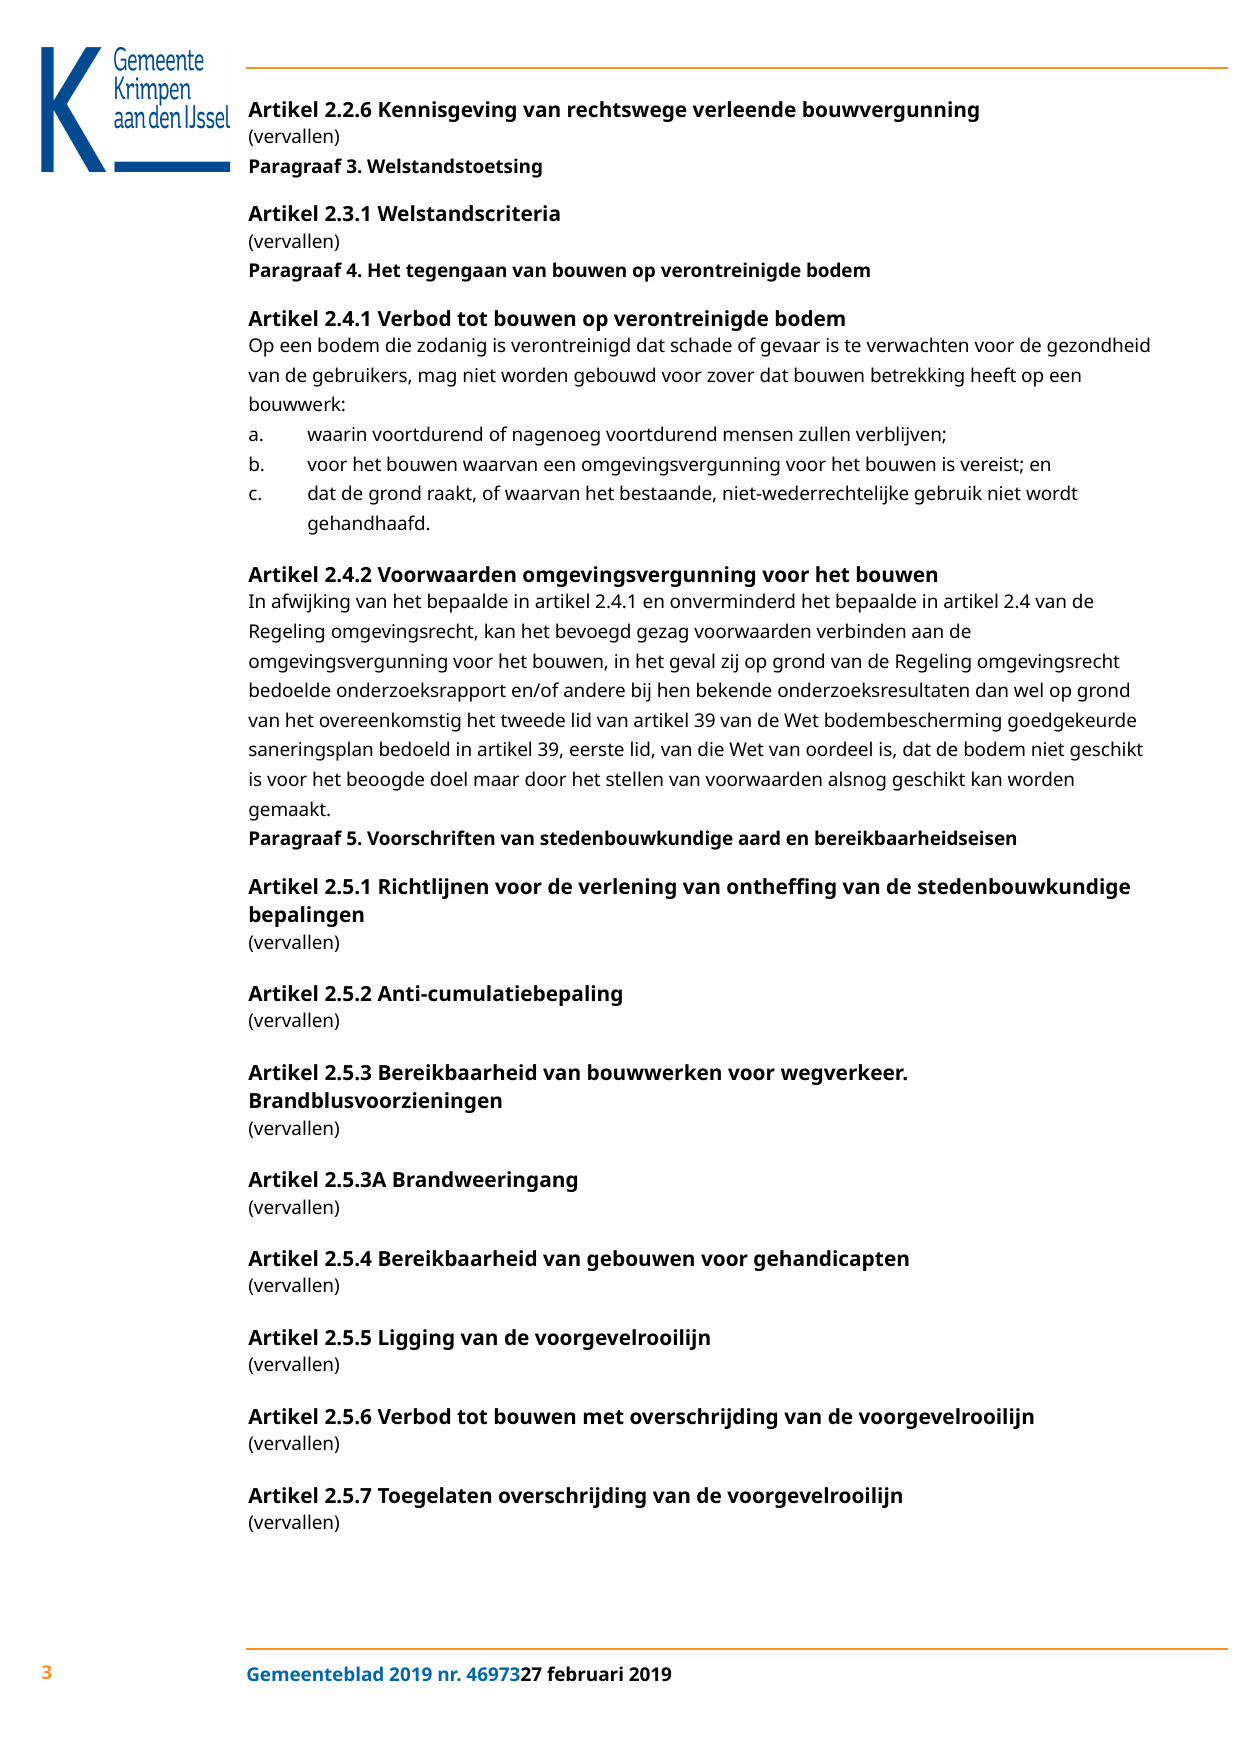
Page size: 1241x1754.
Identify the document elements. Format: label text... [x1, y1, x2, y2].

text Artikel 2.5.4 Bereikbaarheid van gebouwen voor gehandicapten [248, 1244, 1152, 1273]
text (vervallen) [248, 929, 1152, 954]
text Artikel 2.4.1 Verbod tot bouwen op verontreinigde bodem [248, 304, 1152, 332]
text (vervallen) [248, 1008, 1152, 1033]
list dat de grond raakt, of waarvan het bestaande, niet-wederrechtelijke gebruik niet wordt gehandhaafd. [248, 480, 1152, 536]
text (vervallen) [248, 123, 1152, 149]
text Artikel 2.2.6 Kennisgeving van rechtswege verleende bouwvergunning [248, 95, 1152, 123]
text Artikel 2.3.1 Welstandscriteria [248, 199, 1152, 228]
picture [41, 47, 231, 172]
text (vervallen) [248, 1430, 1152, 1456]
text Op een bodem die zodanig is verontreinigd dat schade of gevaar is te verwachten voor de gezondheid van de gebruikers, mag niet worden gebouwd voor zover dat bouwen betrekking heeft op een bouwwerk: [248, 332, 1152, 417]
list waarin voortdurend of nagenoeg voortdurend mensen zullen verblijven; [248, 421, 1152, 447]
text Paragraaf 5. Voorschriften van stedenbouwkundige aard en bereikbaarheidseisen [248, 825, 1152, 851]
text Artikel 2.5.6 Verbod tot bouwen met overschrijding van de voorgevelrooilijn [248, 1402, 1152, 1430]
text In afwijking van het bepaalde in artikel 2.4.1 en onverminderd het bepaalde in artikel 2.4 van de Regeling omgevingsrecht, kan het bevoegd gezag voorwaarden verbinden aan de omgevingsvergunning voor het bouwen, in het geval zij op grond van de Regeling omgevingsrecht bedoelde onderzoeksrapport en/of andere bij hen bekende onderzoeksresultaten dan wel op grond van het overeenkomstig het tweede lid van artikel 39 van de Wet bodembescherming goedgekeurde saneringsplan bedoeld in artikel 39, eerste lid, van die Wet van oordeel is, dat de bodem niet geschikt is voor het beoogde doel maar door het stellen van voorwaarden alsnog geschikt kan worden gemaakt. [248, 589, 1152, 822]
text (vervallen) [248, 1194, 1152, 1219]
text (vervallen) [248, 1509, 1152, 1535]
text Paragraaf 3. Welstandstoetsing [248, 153, 1152, 178]
text Paragraaf 4. Het tegengaan van bouwen op verontreinigde bodem [248, 257, 1152, 283]
text Artikel 2.5.3A Brandweeringang [248, 1165, 1152, 1194]
text Artikel 2.4.2 Voorwaarden omgevingsvergunning voor het bouwen [248, 560, 1152, 589]
text Artikel 2.5.5 Ligging van de voorgevelrooilijn [248, 1323, 1152, 1352]
text (vervallen) [248, 1352, 1152, 1377]
list voor het bouwen waarvan een omgevingsvergunning voor het bouwen is vereist; en [248, 451, 1152, 476]
text (vervallen) [248, 1273, 1152, 1298]
text (vervallen) [248, 1115, 1152, 1141]
text (vervallen) [248, 228, 1152, 253]
text Artikel 2.5.1 Richtlijnen voor de verlening van ontheffing van de stedenbouwkundige bepalingen [248, 872, 1152, 929]
text Artikel 2.5.3 Bereikbaarheid van bouwwerken voor wegverkeer. Brandblusvoorzieningen [248, 1058, 1152, 1115]
text Artikel 2.5.7 Toegelaten overschrijding van de voorgevelrooilijn [248, 1481, 1152, 1509]
text Artikel 2.5.2 Anti-cumulatiebepaling [248, 979, 1152, 1008]
